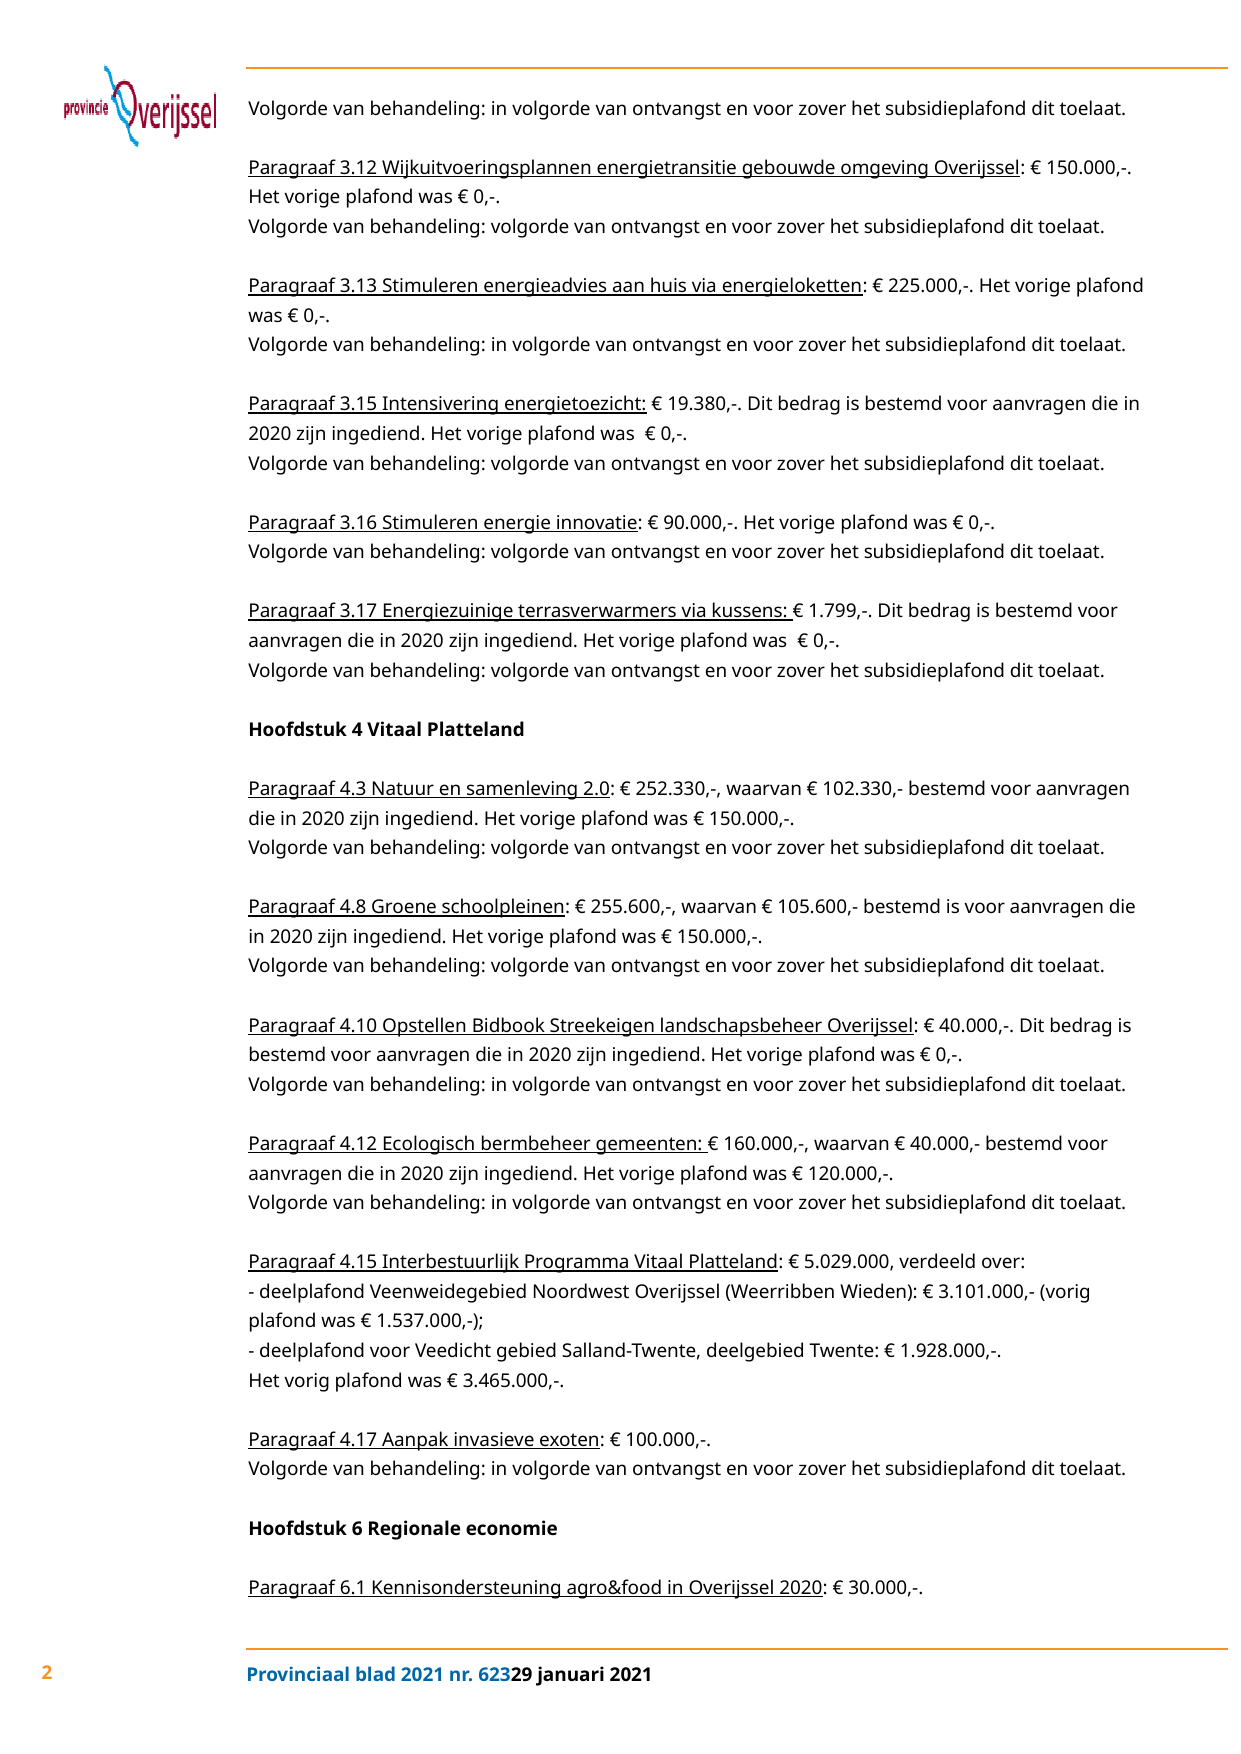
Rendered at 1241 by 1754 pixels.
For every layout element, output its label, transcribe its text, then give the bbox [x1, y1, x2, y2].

text Volgorde van behandeling: in volgorde van ontvangst en voor zover het subsidieplafond dit toelaat. [248, 1071, 1152, 1097]
text - deelplafond voor Veedicht gebied Salland-Twente, deelgebied Twente: € 1.928.000,-. [248, 1337, 1152, 1363]
text Paragraaf 6.1 Kennisondersteuning agro&food in Overijssel 2020: € 30.000,-. [248, 1574, 1152, 1600]
text Paragraaf 4.10 Opstellen Bidbook Streekeigen landschapsbeheer Overijssel: € 40.000,-. Dit bedrag is bestemd voor aanvragen die in 2020 zijn ingediend. Het vorige plafond was € 0,-. [248, 1012, 1152, 1067]
text Volgorde van behandeling: in volgorde van ontvangst en voor zover het subsidieplafond dit toelaat. [248, 331, 1152, 357]
text Volgorde van behandeling: volgorde van ontvangst en voor zover het subsidieplafond dit toelaat. [248, 213, 1152, 239]
picture [41, 47, 231, 172]
text Paragraaf 4.8 Groene schoolpleinen: € 255.600,-, waarvan € 105.600,- bestemd is voor aanvragen die in 2020 zijn ingediend. Het vorige plafond was € 150.000,-. [248, 893, 1152, 949]
text Hoofdstuk 4 Vitaal Platteland [248, 716, 1152, 742]
text Paragraaf 3.12 Wijkuitvoeringsplannen energietransitie gebouwde omgeving Overijssel: € 150.000,-. Het vorige plafond was € 0,-. [248, 154, 1152, 209]
text Volgorde van behandeling: volgorde van ontvangst en voor zover het subsidieplafond dit toelaat. [248, 657, 1152, 683]
text Paragraaf 3.13 Stimuleren energieadvies aan huis via energieloketten: € 225.000,-. Het vorige plafond was € 0,-. [248, 272, 1152, 328]
text Volgorde van behandeling: volgorde van ontvangst en voor zover het subsidieplafond dit toelaat. [248, 450, 1152, 476]
text Paragraaf 3.16 Stimuleren energie innovatie: € 90.000,-. Het vorige plafond was € 0,-. [248, 509, 1152, 535]
text Paragraaf 4.12 Ecologisch bermbeheer gemeenten: € 160.000,-, waarvan € 40.000,- bestemd voor aanvragen die in 2020 zijn ingediend. Het vorige plafond was € 120.000,-. [248, 1130, 1152, 1186]
text Volgorde van behandeling: volgorde van ontvangst en voor zover het subsidieplafond dit toelaat. [248, 834, 1152, 860]
text Volgorde van behandeling: in volgorde van ontvangst en voor zover het subsidieplafond dit toelaat. [248, 95, 1152, 121]
text Paragraaf 3.17 Energiezuinige terrasverwarmers via kussens: € 1.799,-. Dit bedrag is bestemd voor aanvragen die in 2020 zijn ingediend. Het vorige plafond was € 0,-. [248, 598, 1152, 653]
text Volgorde van behandeling: volgorde van ontvangst en voor zover het subsidieplafond dit toelaat. [248, 953, 1152, 978]
text Volgorde van behandeling: volgorde van ontvangst en voor zover het subsidieplafond dit toelaat. [248, 538, 1152, 564]
text Volgorde van behandeling: in volgorde van ontvangst en voor zover het subsidieplafond dit toelaat. [248, 1189, 1152, 1215]
text Paragraaf 4.17 Aanpak invasieve exoten: € 100.000,-. [248, 1426, 1152, 1452]
text Volgorde van behandeling: in volgorde van ontvangst en voor zover het subsidieplafond dit toelaat. [248, 1456, 1152, 1481]
text Hoofdstuk 6 Regionale economie [248, 1515, 1152, 1541]
text Paragraaf 4.15 Interbestuurlijk Programma Vitaal Platteland: € 5.029.000, verdeeld over: [248, 1248, 1152, 1274]
text - deelplafond Veenweidegebied Noordwest Overijssel (Weerribben Wieden): € 3.101.000,- (vorig plafond was € 1.537.000,-); [248, 1278, 1152, 1333]
text Paragraaf 3.15 Intensivering energietoezicht: € 19.380,-. Dit bedrag is bestemd voor aanvragen die in 2020 zijn ingediend. Het vorige plafond was € 0,-. [248, 391, 1152, 446]
text Het vorig plafond was € 3.465.000,-. [248, 1367, 1152, 1393]
text Paragraaf 4.3 Natuur en samenleving 2.0: € 252.330,-, waarvan € 102.330,- bestemd voor aanvragen die in 2020 zijn ingediend. Het vorige plafond was € 150.000,-. [248, 775, 1152, 831]
